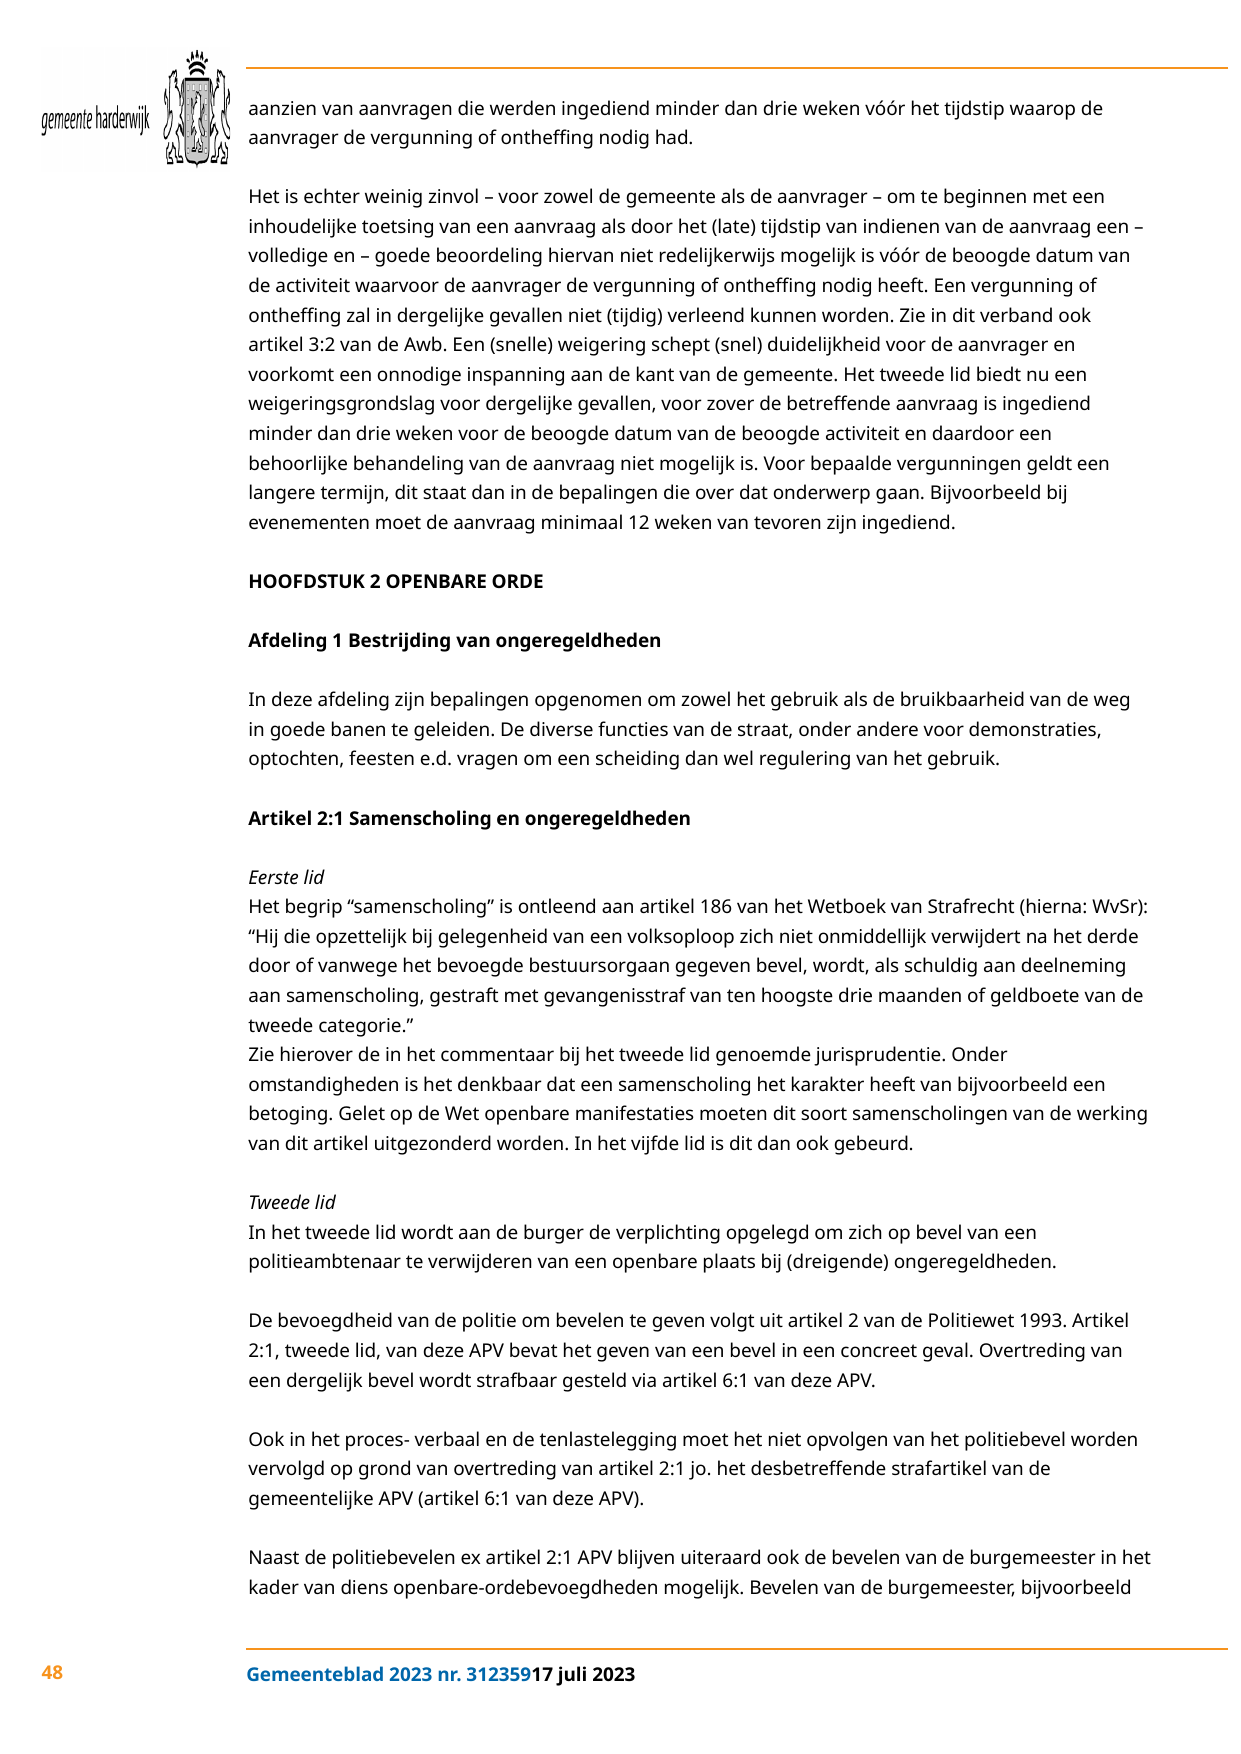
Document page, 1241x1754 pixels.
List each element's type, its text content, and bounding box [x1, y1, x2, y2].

text Afdeling 1 Bestrijding van ongeregeldheden [248, 627, 1152, 653]
text Zie hierover de in het commentaar bij het tweede lid genoemde jurisprudentie. Onder omstandigheden is het denkbaar dat een samenscholing het karakter heeft van bijvoorbeeld een betoging. Gelet op de Wet openbare manifestaties moeten dit soort samenscholingen van de werking van dit artikel uitgezonderd worden. In het vijfde lid is dit dan ook gebeurd. [248, 1041, 1152, 1156]
text Eerste lid [248, 864, 1152, 890]
text HOOFDSTUK 2 OPENBARE ORDE [248, 568, 1152, 594]
text Het is echter weinig zinvol – voor zowel de gemeente als de aanvrager – om te beginnen met een inhoudelijke toetsing van een aanvraag als door het (late) tijdstip van indienen van de aanvraag een –volledige en – goede beoordeling hiervan niet redelijkerwijs mogelijk is vóór de beoogde datum van de activiteit waarvoor de aanvrager de vergunning of ontheffing nodig heeft. Een vergunning of ontheffing zal in dergelijke gevallen niet (tijdig) verleend kunnen worden. Zie in dit verband ook artikel 3:2 van de Awb. Een (snelle) weigering schept (snel) duidelijkheid voor de aanvrager en voorkomt een onnodige inspanning aan de kant van de gemeente. Het tweede lid biedt nu een weigeringsgrondslag voor dergelijke gevallen, voor zover de betreffende aanvraag is ingediend minder dan drie weken voor de beoogde datum van de beoogde activiteit en daardoor een behoorlijke behandeling van de aanvraag niet mogelijk is. Voor bepaalde vergunningen geldt een langere termijn, dit staat dan in de bepalingen die over dat onderwerp gaan. Bijvoorbeeld bij evenementen moet de aanvraag minimaal 12 weken van tevoren zijn ingediend. [248, 183, 1152, 535]
text Artikel 2:1 Samenscholing en ongeregeldheden [248, 805, 1152, 831]
text aanzien van aanvragen die werden ingediend minder dan drie weken vóór het tijdstip waarop de aanvrager de vergunning of ontheffing nodig had. [248, 95, 1152, 150]
text In het tweede lid wordt aan de burger de verplichting opgelegd om zich op bevel van een politieambtenaar te verwijderen van een openbare plaats bij (dreigende) ongeregeldheden. [248, 1219, 1152, 1274]
text Ook in het proces- verbaal en de tenlastelegging moet het niet opvolgen van het politiebevel worden vervolgd op grond van overtreding van artikel 2:1 jo. het desbetreffende strafartikel van de gemeentelijke APV (artikel 6:1 van deze APV). [248, 1426, 1152, 1511]
text Tweede lid [248, 1189, 1152, 1215]
text De bevoegdheid van de politie om bevelen te geven volgt uit artikel 2 van de Politiewet 1993. Artikel 2:1, tweede lid, van deze APV bevat het geven van een bevel in een concreet geval. Overtreding van een dergelijk bevel wordt strafbaar gesteld via artikel 6:1 van deze APV. [248, 1308, 1152, 1393]
text In deze afdeling zijn bepalingen opgenomen om zowel het gebruik als de bruikbaarheid van de weg in goede banen te geleiden. De diverse functies van de straat, onder andere voor demonstraties, optochten, feesten e.d. vragen om een scheiding dan wel regulering van het gebruik. [248, 686, 1152, 771]
picture [41, 47, 231, 172]
text Het begrip “samenscholing” is ontleend aan artikel 186 van het Wetboek van Strafrecht (hierna: WvSr): “Hij die opzettelijk bij gelegenheid van een volksoploop zich niet onmiddellijk verwijdert na het derde door of vanwege het bevoegde bestuursorgaan gegeven bevel, wordt, als schuldig aan deelneming aan samenscholing, gestraft met gevangenisstraf van ten hoogste drie maanden of geldboete van de tweede categorie.” [248, 893, 1152, 1038]
text Naast de politiebevelen ex artikel 2:1 APV blijven uiteraard ook de bevelen van de burgemeester in het kader van diens openbare-ordebevoegdheden mogelijk. Bevelen van de burgemeester, bijvoorbeeld [248, 1544, 1152, 1600]
